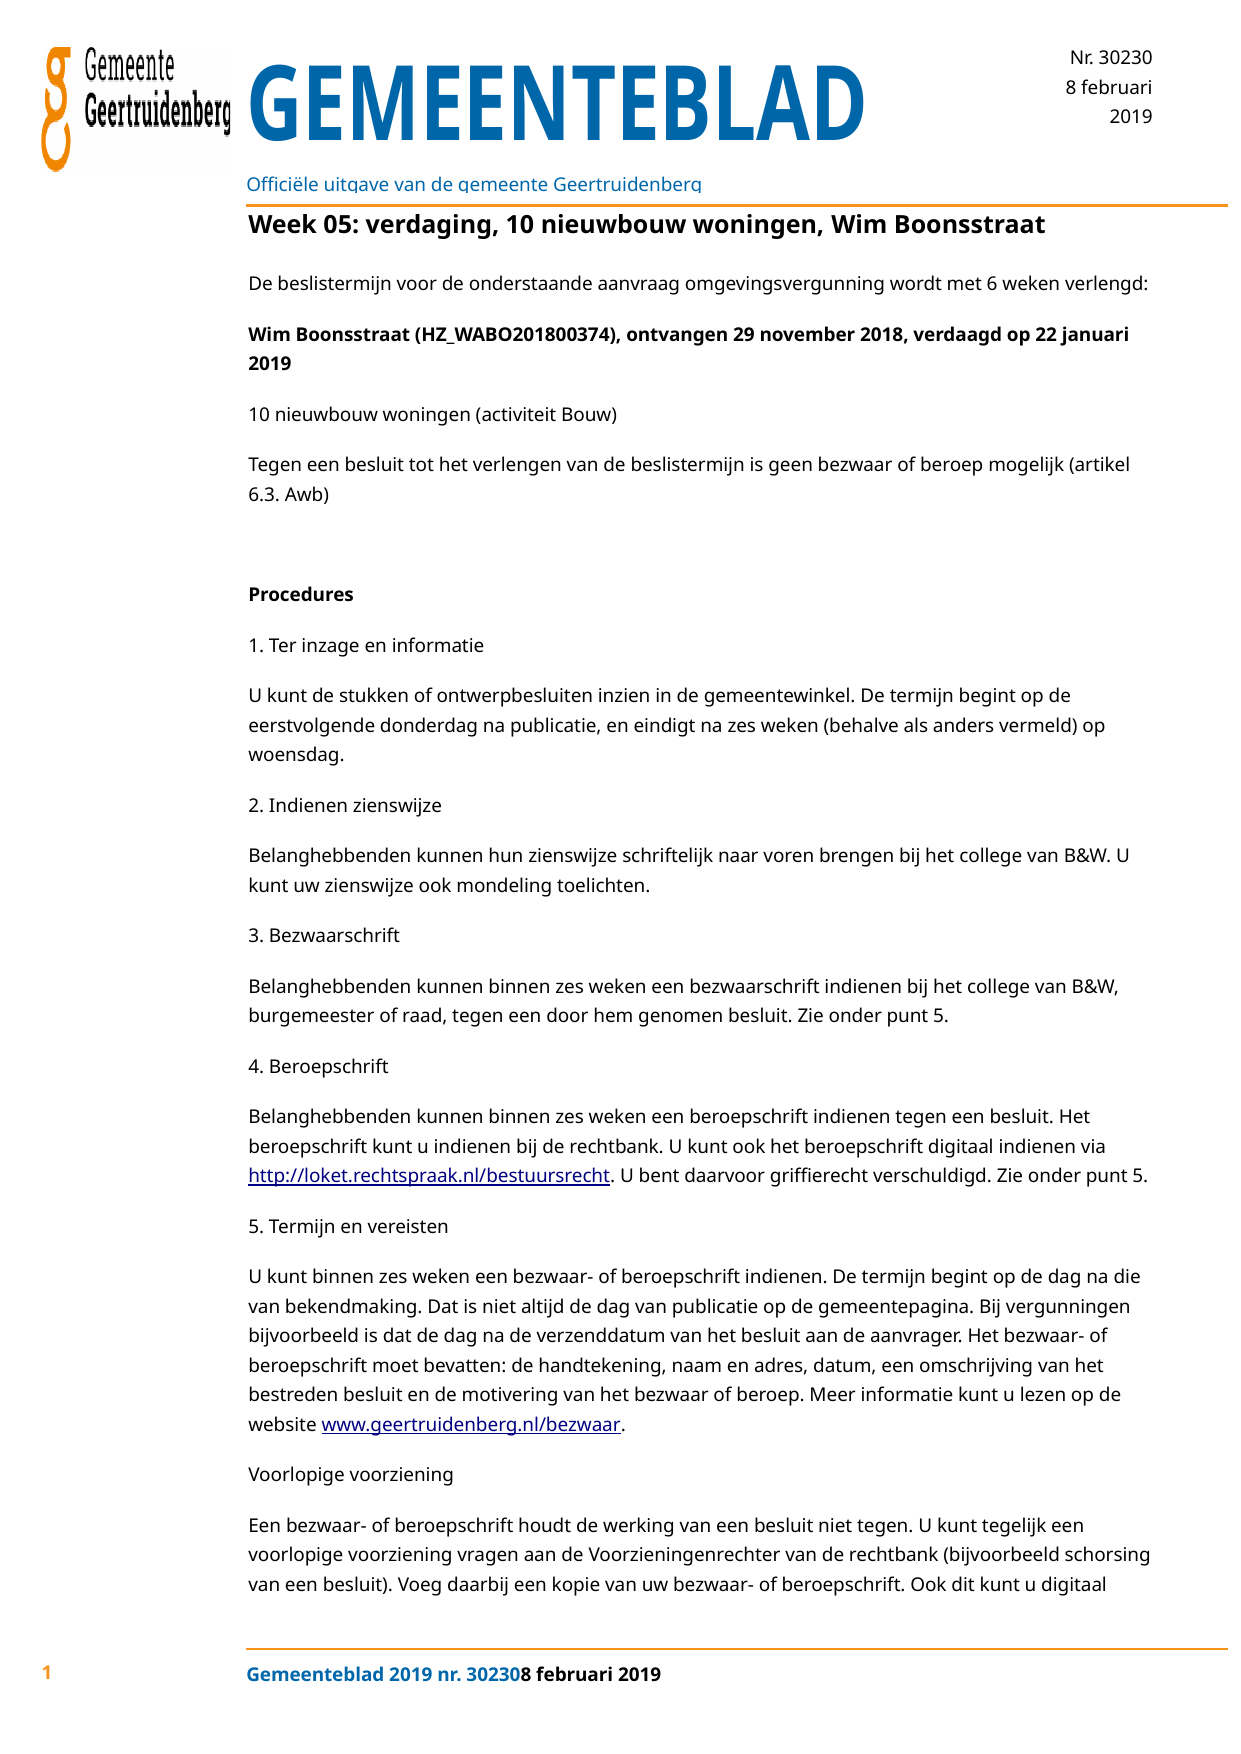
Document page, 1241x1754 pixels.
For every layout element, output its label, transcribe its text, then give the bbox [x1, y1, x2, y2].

text Een bezwaar- of beroepschrift houdt de werking van een besluit niet tegen. U kunt tegelijk een voorlopige voorziening vragen aan de Voorzieningenrechter van de rechtbank (bijvoorbeeld schorsing van een besluit). Voeg daarbij een kopie van uw bezwaar- of beroepschrift. Ook dit kunt u digitaal [248, 1512, 1152, 1597]
text Belanghebbenden kunnen binnen zes weken een beroepschrift indienen tegen een besluit. Het beroepschrift kunt u indienen bij de rechtbank. U kunt ook het beroepschrift digitaal indienen via http://loket.rechtspraak.nl/bestuursrecht. U bent daarvoor griffierecht verschuldigd. Zie onder punt 5. [248, 1103, 1152, 1188]
text 4. Beroepschrift [248, 1053, 1152, 1078]
text Procedures [248, 582, 1152, 607]
text 10 nieuwbouw woningen (activiteit Bouw) [248, 401, 1152, 426]
text U kunt binnen zes weken een bezwaar- of beroepschrift indienen. De termijn begint op de dag na die van bekendmaking. Dat is niet altijd de dag van publicatie op de gemeentepagina. Bij vergunningen bijvoorbeeld is dat de dag na de verzenddatum van het besluit aan de aanvrager. Het bezwaar- of beroepschrift moet bevatten: de handtekening, naam en adres, datum, een omschrijving van het bestreden besluit en de motivering van het bezwaar of beroep. Meer informatie kunt u lezen op de website www.geertruidenberg.nl/bezwaar. [248, 1263, 1152, 1437]
text Voorlopige voorziening [248, 1462, 1152, 1487]
text 1. Ter inzage en informatie [248, 632, 1152, 658]
text Wim Boonsstraat (HZ_WABO201800374), ontvangen 29 november 2018, verdaagd op 22 januari 2019 [248, 321, 1152, 376]
text De beslistermijn voor de onderstaande aanvraag omgevingsvergunning wordt met 6 weken verlengd: [248, 270, 1152, 296]
text Week 05: verdaging, 10 nieuwbouw woningen, Wim Boonsstraat [248, 207, 1152, 241]
text Belanghebbenden kunnen hun zienswijze schriftelijk naar voren brengen bij het college van B&W. U kunt uw zienswijze ook mondeling toelichten. [248, 842, 1152, 898]
picture [41, 47, 231, 172]
text Tegen een besluit tot het verlengen van de beslistermijn is geen bezwaar of beroep mogelijk (artikel 6.3. Awb) [248, 451, 1152, 506]
text 2. Indienen zienswijze [248, 792, 1152, 818]
text 3. Bezwaarschrift [248, 922, 1152, 948]
text 5. Termijn en vereisten [248, 1213, 1152, 1238]
text Belanghebbenden kunnen binnen zes weken een bezwaarschrift indienen bij het college van B&W, burgemeester of raad, tegen een door hem genomen besluit. Zie onder punt 5. [248, 973, 1152, 1028]
text U kunt de stukken of ontwerpbesluiten inzien in de gemeentewinkel. De termijn begint op de eerstvolgende donderdag na publicatie, en eindigt na zes weken (behalve als anders vermeld) op woensdag. [248, 682, 1152, 767]
